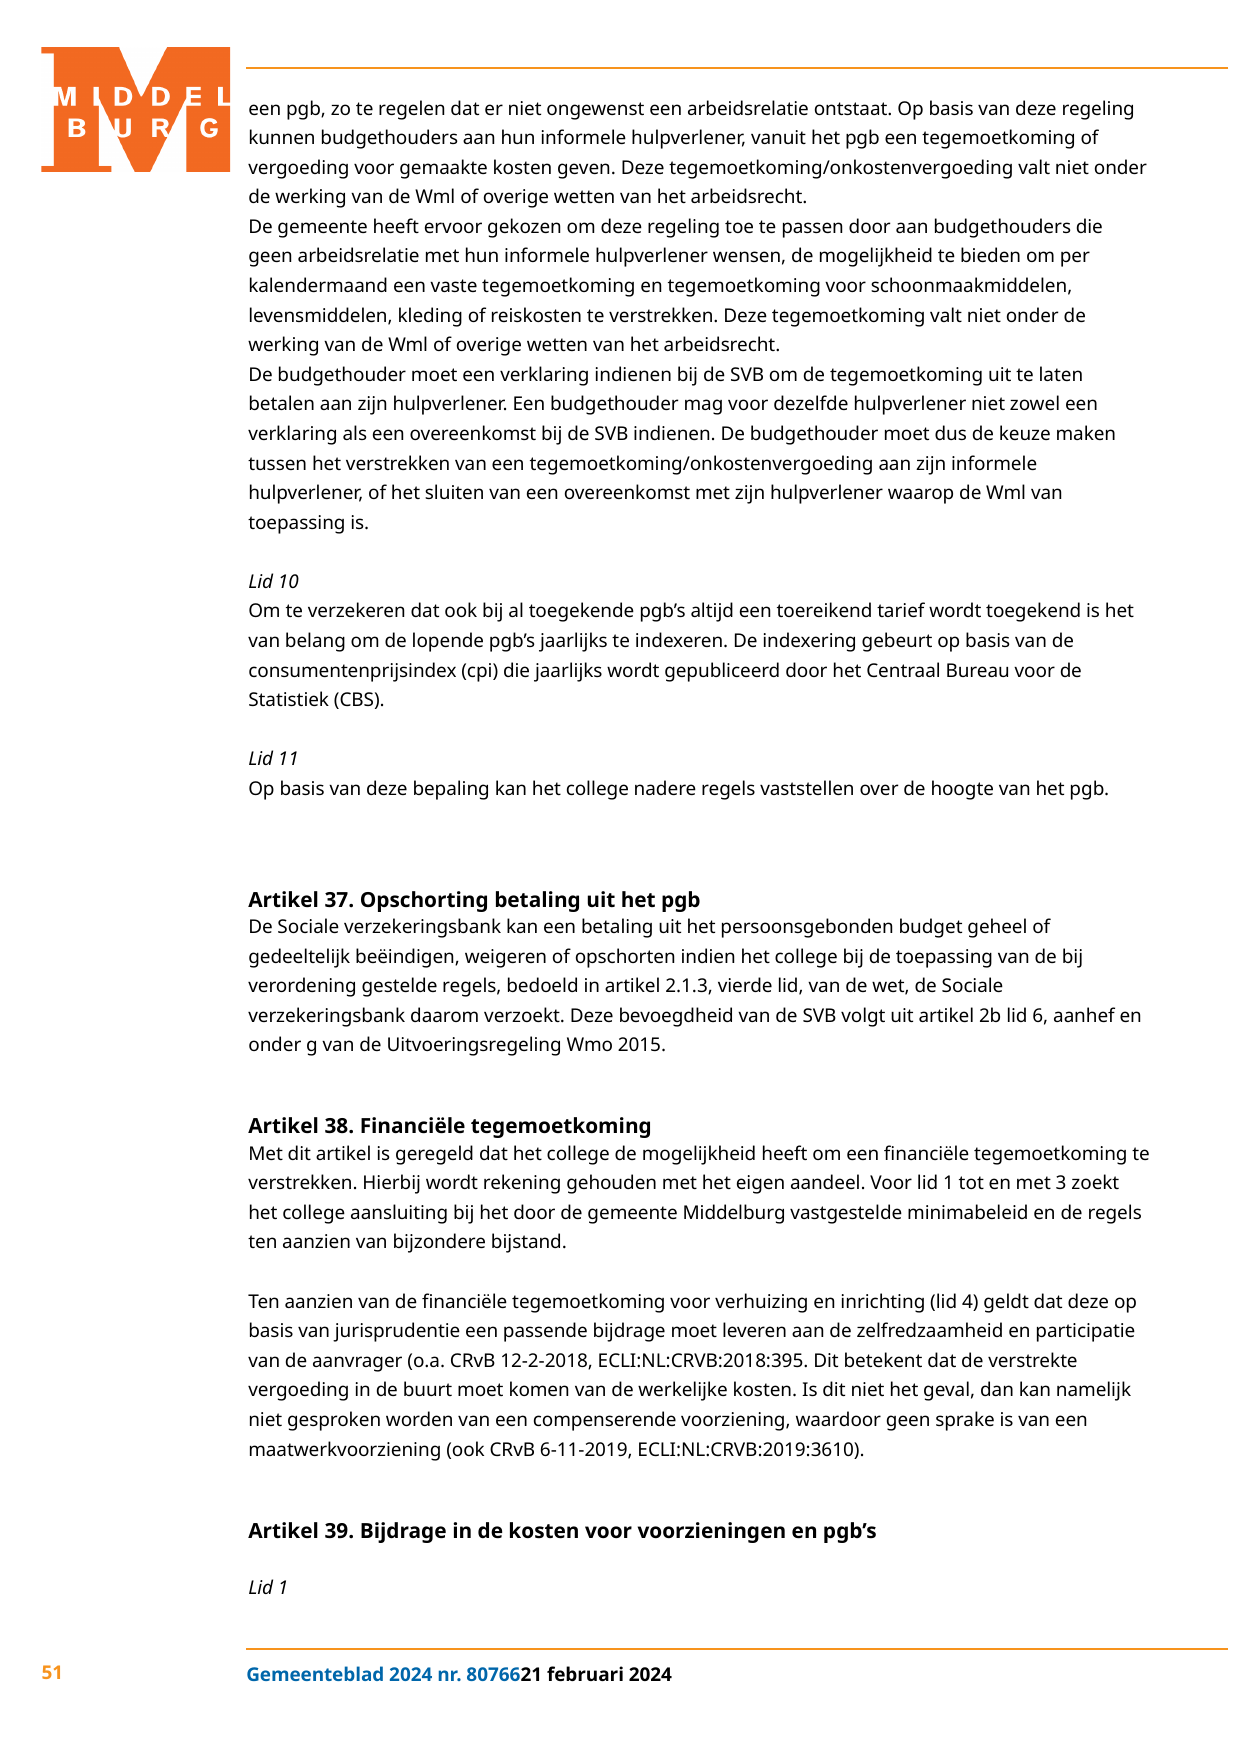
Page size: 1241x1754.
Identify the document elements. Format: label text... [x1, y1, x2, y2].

text De gemeente heeft ervoor gekozen om deze regeling toe te passen door aan budgethouders die geen arbeidsrelatie met hun informele hulpverlener wensen, de mogelijkheid te bieden om per kalendermaand een vaste tegemoetkoming en tegemoetkoming voor schoonmaakmiddelen, levensmiddelen, kleding of reiskosten te verstrekken. Deze tegemoetkoming valt niet onder de werking van de Wml of overige wetten van het arbeidsrecht. [248, 213, 1152, 357]
text Lid 10 [248, 568, 1152, 594]
text Ten aanzien van de financiële tegemoetkoming voor verhuizing en inrichting (lid 4) geldt dat deze op basis van jurisprudentie een passende bijdrage moet leveren aan de zelfredzaamheid en participatie van de aanvrager (o.a. CRvB 12-2-2018, ECLI:NL:CRVB:2018:395. Dit betekent dat de verstrekte vergoeding in de buurt moet komen van de werkelijke kosten. Is dit niet het geval, dan kan namelijk niet gesproken worden van een compenserende voorziening, waardoor geen sprake is van een maatwerkvoorziening (ook CRvB 6-11-2019, ECLI:NL:CRVB:2019:3610). [248, 1288, 1152, 1462]
text Lid 1 [248, 1574, 1152, 1599]
picture [41, 47, 231, 172]
text Op basis van deze bepaling kan het college nadere regels vaststellen over de hoogte van het pgb. [248, 775, 1152, 801]
text een pgb, zo te regelen dat er niet ongewenst een arbeidsrelatie ontstaat. Op basis van deze regeling kunnen budgethouders aan hun informele hulpverlener, vanuit het pgb een tegemoetkoming of vergoeding voor gemaakte kosten geven. Deze tegemoetkoming/onkostenvergoeding valt niet onder de werking van de Wml of overige wetten van het arbeidsrecht. [248, 95, 1152, 209]
text Artikel 37. Opschorting betaling uit het pgb [248, 885, 1152, 913]
text Lid 11 [248, 746, 1152, 771]
text De Sociale verzekeringsbank kan een betaling uit het persoonsgebonden budget geheel of gedeeltelijk beëindigen, weigeren of opschorten indien het college bij de toepassing van de bij verordening gestelde regels, bedoeld in artikel 2.1.3, vierde lid, van de wet, de Sociale verzekeringsbank daarom verzoekt. Deze bevoegdheid van de SVB volgt uit artikel 2b lid 6, aanhef en onder g van de Uitvoeringsregeling Wmo 2015. [248, 913, 1152, 1057]
text Artikel 39. Bijdrage in de kosten voor voorzieningen en pgb’s [248, 1516, 1152, 1544]
text Artikel 38. Financiële tegemoetkoming [248, 1112, 1152, 1140]
text Om te verzekeren dat ook bij al toegekende pgb’s altijd een toereikend tarief wordt toegekend is het van belang om de lopende pgb’s jaarlijks te indexeren. De indexering gebeurt op basis van de consumentenprijsindex (cpi) die jaarlijks wordt gepubliceerd door het Centraal Bureau voor de Statistiek (CBS). [248, 598, 1152, 712]
text Met dit artikel is geregeld dat het college de mogelijkheid heeft om een financiële tegemoetkoming te verstrekken. Hierbij wordt rekening gehouden met het eigen aandeel. Voor lid 1 tot en met 3 zoekt het college aansluiting bij het door de gemeente Middelburg vastgestelde minimabeleid en de regels ten aanzien van bijzondere bijstand. [248, 1140, 1152, 1254]
text De budgethouder moet een verklaring indienen bij de SVB om de tegemoetkoming uit te laten betalen aan zijn hulpverlener. Een budgethouder mag voor dezelfde hulpverlener niet zowel een verklaring als een overeenkomst bij de SVB indienen. De budgethouder moet dus de keuze maken tussen het verstrekken van een tegemoetkoming/onkostenvergoeding aan zijn informele hulpverlener, of het sluiten van een overeenkomst met zijn hulpverlener waarop de Wml van toepassing is. [248, 361, 1152, 535]
